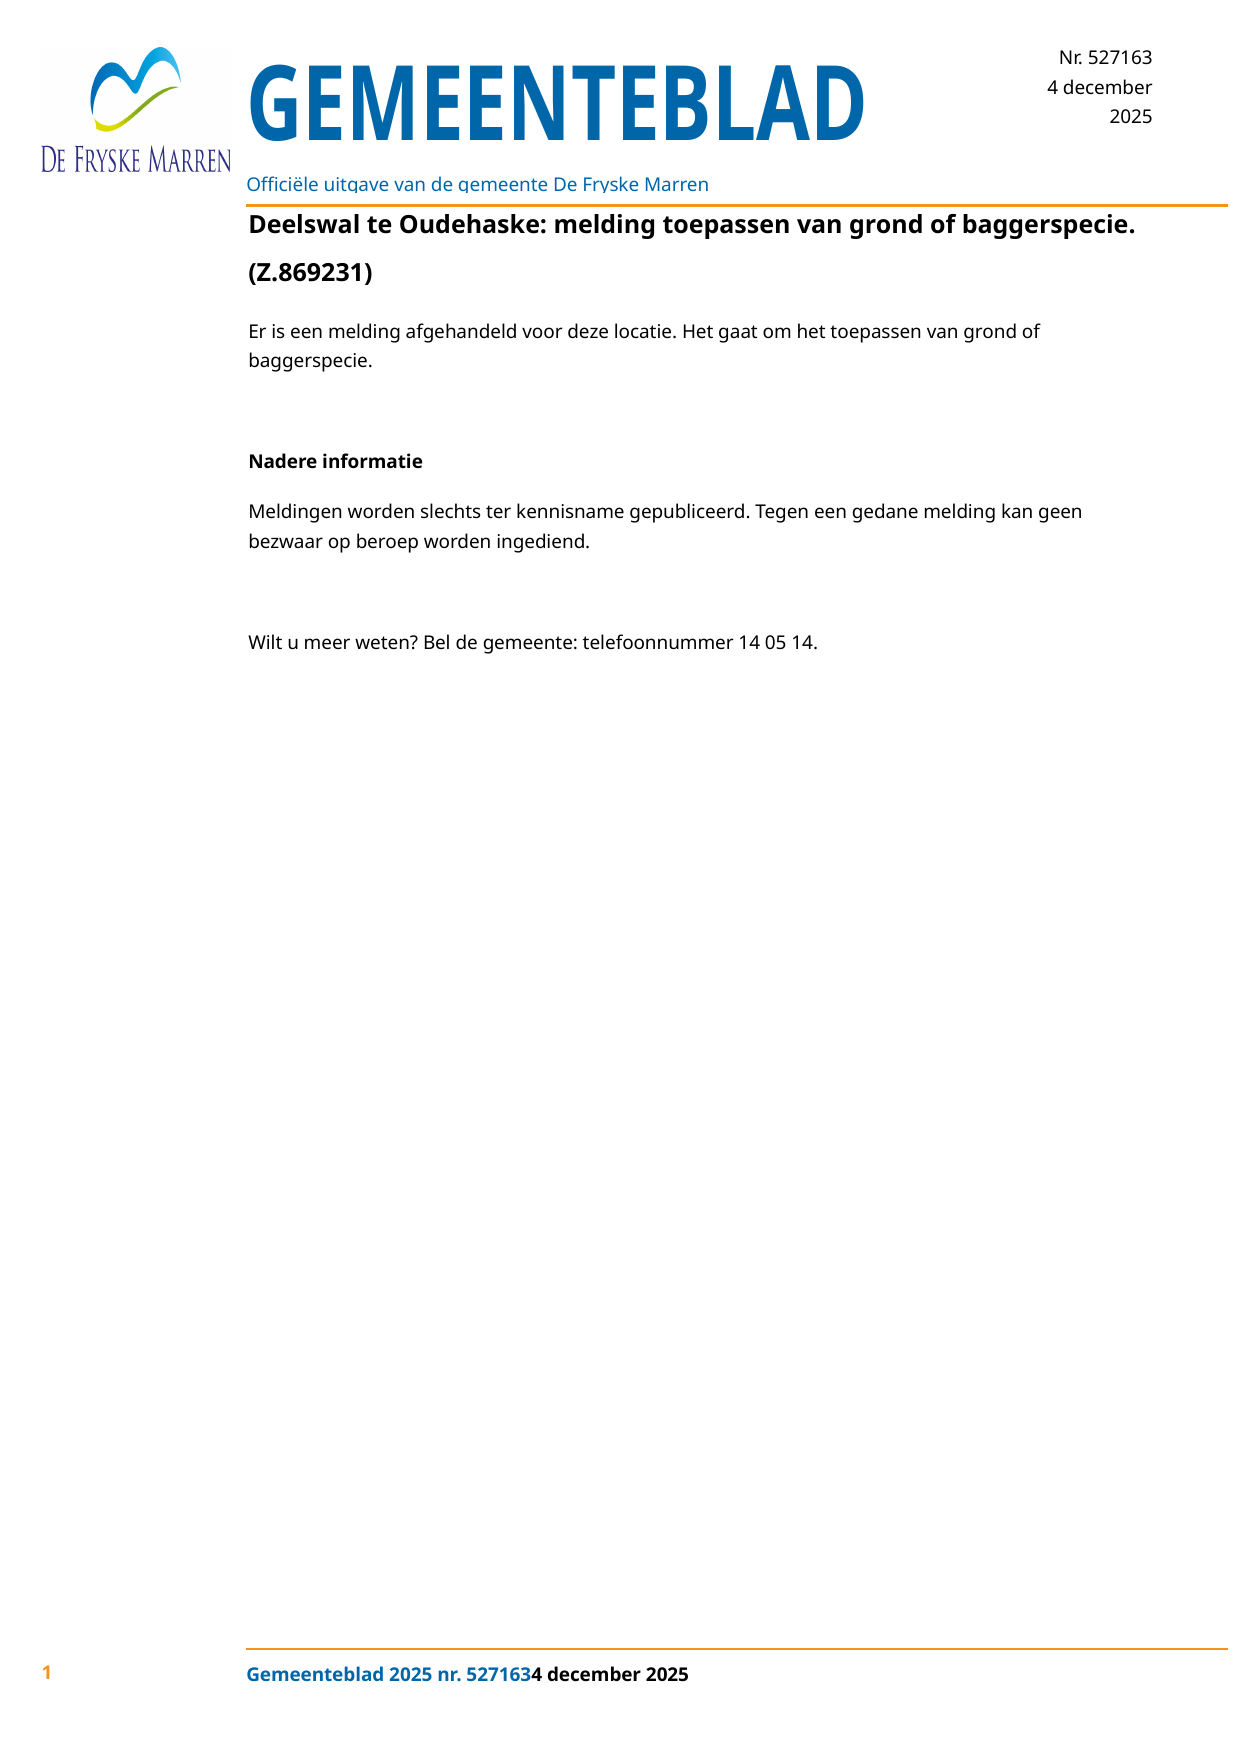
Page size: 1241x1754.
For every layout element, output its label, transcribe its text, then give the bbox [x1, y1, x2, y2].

text Wilt u meer weten? Bel de gemeente: telefoonnummer 14 05 14. [248, 629, 1152, 655]
picture [41, 47, 231, 172]
text Er is een melding afgehandeld voor deze locatie. Het gaat om het toepassen van grond of baggerspecie. [248, 318, 1152, 373]
text Deelswal te Oudehaske: melding toepassen van grond of baggerspecie. (Z.869231) [248, 207, 1152, 288]
text Meldingen worden slechts ter kennisname gepubliceerd. Tegen een gedane melding kan geen bezwaar op beroep worden ingediend. [248, 499, 1152, 554]
text Nadere informatie [248, 448, 1152, 474]
